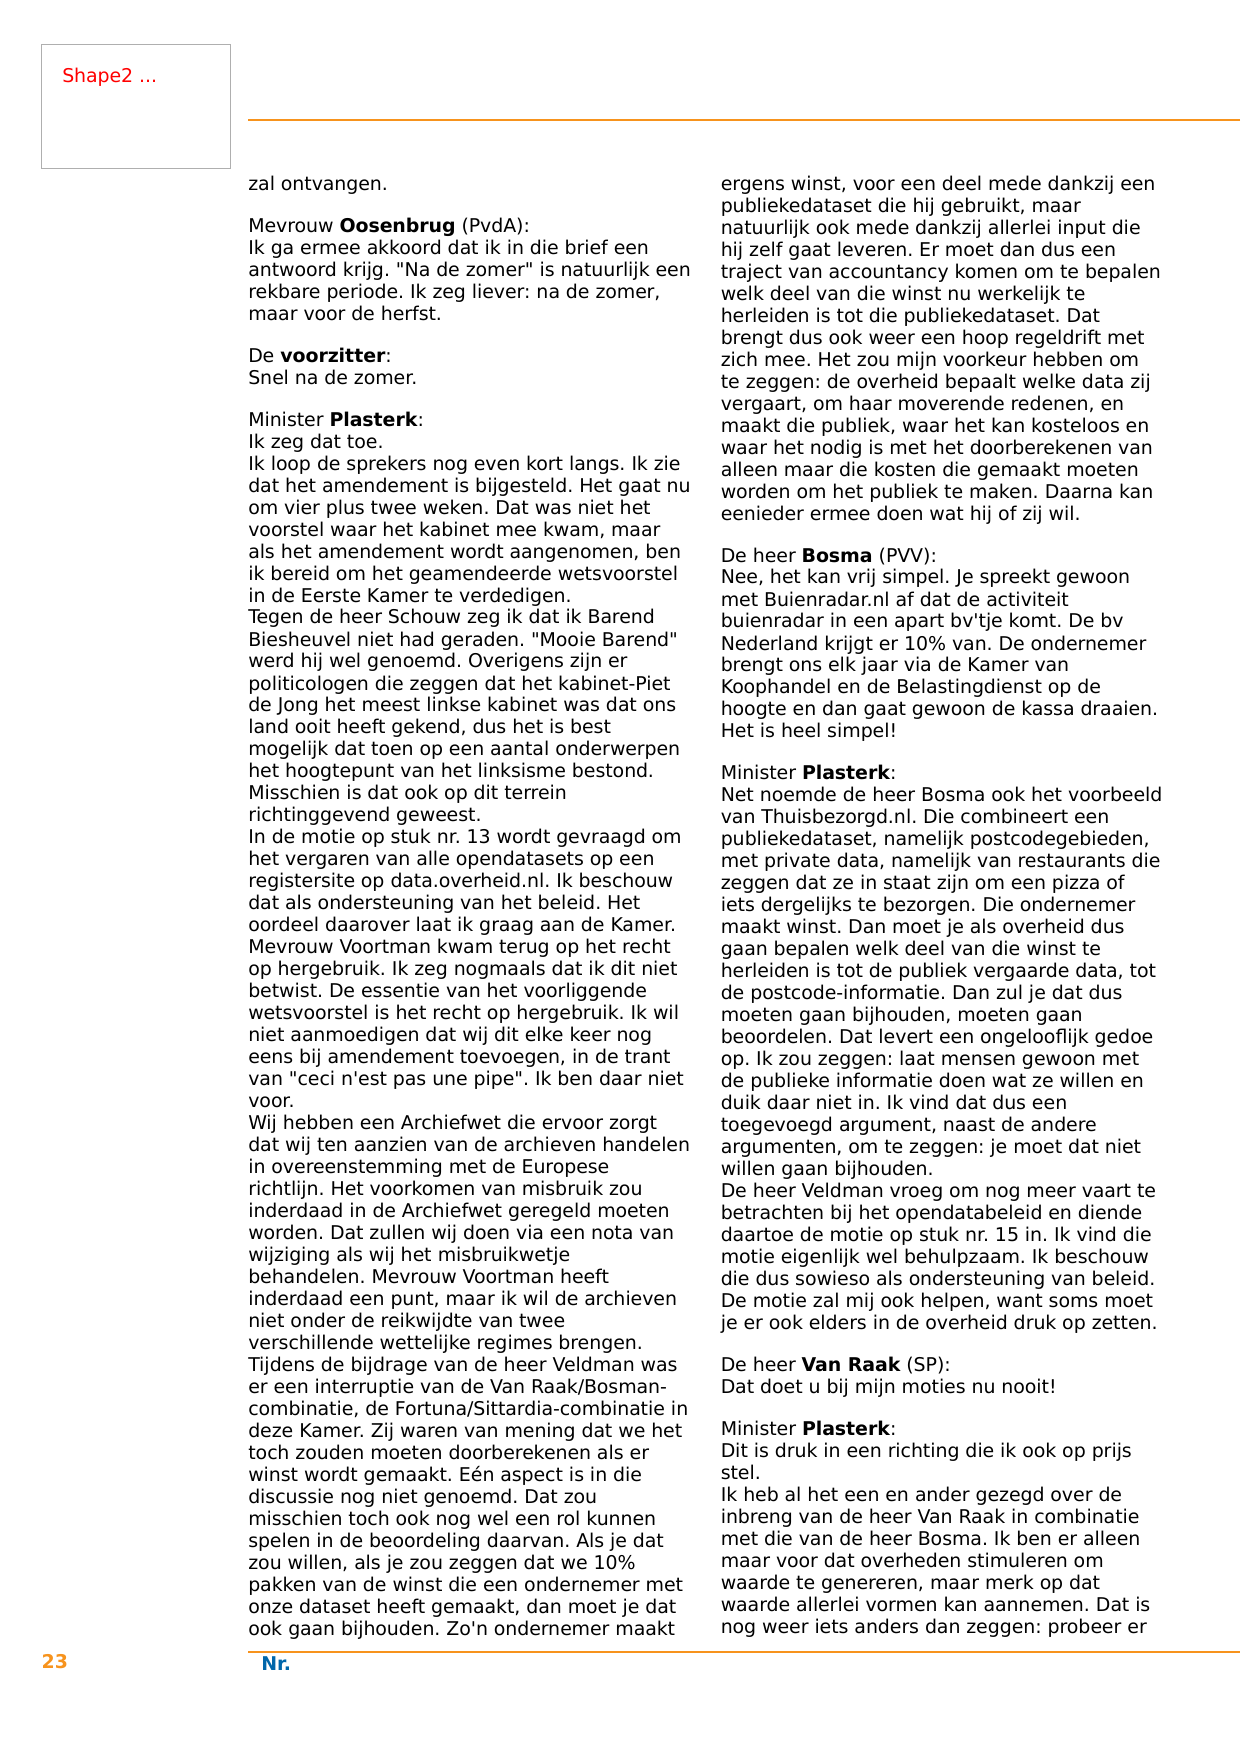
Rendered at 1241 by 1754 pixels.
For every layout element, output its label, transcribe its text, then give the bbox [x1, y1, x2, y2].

text Snel na de zomer. [248, 367, 691, 389]
text Nee, het kan vrij simpel. Je spreekt gewoon met Buienradar.nl af dat de activiteit buienradar in een apart bv'tje komt. De bv Nederland krijgt er 10% van. De ondernemer brengt ons elk jaar via de Kamer van Koophandel en de Belastingdienst op de hoogte en dan gaat gewoon de kassa draaien. Het is heel simpel! [721, 566, 1163, 742]
text Tegen de heer Schouw zeg ik dat ik Barend Biesheuvel niet had geraden. "Mooie Barend" werd hij wel genoemd. Overigens zijn er politicologen die zeggen dat het kabinet-Piet de Jong het meest linkse kabinet was dat ons land ooit heeft gekend, dus het is best mogelijk dat toen op een aantal onderwerpen het hoogtepunt van het linksisme bestond. Misschien is dat ook op dit terrein richtinggevend geweest. [248, 606, 691, 826]
text Minister Plasterk: [248, 409, 691, 431]
text De heer Van Raak (SP): [721, 1354, 1163, 1376]
text Minister Plasterk: [721, 762, 1163, 784]
text Wij hebben een Archiefwet die ervoor zorgt dat wij ten aanzien van de archieven handelen in overeenstemming met de Europese richtlijn. Het voorkomen van misbruik zou inderdaad in de Archiefwet geregeld moeten worden. Dat zullen wij doen via een nota van wijziging als wij het misbruikwetje behandelen. Mevrouw Voortman heeft inderdaad een punt, maar ik wil de archieven niet onder de reikwijdte van twee verschillende wettelijke regimes brengen. [248, 1112, 691, 1354]
text Ik ga ermee akkoord dat ik in die brief een antwoord krijg. "Na de zomer" is natuurlijk een rekbare periode. Ik zeg liever: na de zomer, maar voor de herfst. [248, 237, 691, 325]
text De voorzitter: [248, 345, 691, 367]
text Tijdens de bijdrage van de heer Veldman was er een interruptie van de Van Raak/Bosman-combinatie, de Fortuna/Sittardia-combinatie in deze Kamer. Zij waren van mening dat we het toch zouden moeten doorberekenen als er winst wordt gemaakt. Eén aspect is in die discussie nog niet genoemd. Dat zou misschien toch ook nog wel een rol kunnen spelen in de beoordeling daarvan. Als je dat zou willen, als je zou zeggen dat we 10% pakken van de winst die een ondernemer met onze dataset heeft gemaakt, dan moet je dat ook gaan bijhouden. Zo'n ondernemer maakt [248, 1354, 691, 1639]
text Net noemde de heer Bosma ook het voorbeeld van Thuisbezorgd.nl. Die combineert een publiekedataset, namelijk postcodegebieden, met private data, namelijk van restaurants die zeggen dat ze in staat zijn om een pizza of iets dergelijks te bezorgen. Die ondernemer maakt winst. Dan moet je als overheid dus gaan bepalen welk deel van die winst te herleiden is tot de publiek vergaarde data, tot de postcode-informatie. Dan zul je dat dus moeten gaan bijhouden, moeten gaan beoordelen. Dat levert een ongelooflijk gedoe op. Ik zou zeggen: laat mensen gewoon met de publieke informatie doen wat ze willen en duik daar niet in. Ik vind dat dus een toegevoegd argument, naast de andere argumenten, om te zeggen: je moet dat niet willen gaan bijhouden. [721, 784, 1163, 1180]
text Ik heb al het een en ander gezegd over de inbreng van de heer Van Raak in combinatie met die van de heer Bosma. Ik ben er alleen maar voor dat overheden stimuleren om waarde te genereren, maar merk op dat waarde allerlei vormen kan aannemen. Dat is nog weer iets anders dan zeggen: probeer er [721, 1484, 1163, 1637]
text De heer Bosma (PVV): [721, 544, 1163, 566]
text Dat doet u bij mijn moties nu nooit! [721, 1376, 1163, 1398]
text Mevrouw Oosenbrug (PvdA): [248, 215, 691, 237]
text Dit is druk in een richting die ik ook op prijs stel. [721, 1440, 1163, 1484]
text Minister Plasterk: [721, 1418, 1163, 1440]
text De heer Veldman vroeg om nog meer vaart te betrachten bij het opendatabeleid en diende daartoe de motie op stuk nr. 15 in. Ik vind die motie eigenlijk wel behulpzaam. Ik beschouw die dus sowieso als ondersteuning van beleid. De motie zal mij ook helpen, want soms moet je er ook elders in de overheid druk op zetten. [721, 1180, 1163, 1334]
text Mevrouw Voortman kwam terug op het recht op hergebruik. Ik zeg nogmaals dat ik dit niet betwist. De essentie van het voorliggende wetsvoorstel is het recht op hergebruik. Ik wil niet aanmoedigen dat wij dit elke keer nog eens bij amendement toevoegen, in de trant van "ceci n'est pas une pipe". Ik ben daar niet voor. [248, 936, 691, 1112]
text Ik loop de sprekers nog even kort langs. Ik zie dat het amendement is bijgesteld. Het gaat nu om vier plus twee weken. Dat was niet het voorstel waar het kabinet mee kwam, maar als het amendement wordt aangenomen, ben ik bereid om het geamendeerde wetsvoorstel in de Eerste Kamer te verdedigen. [248, 453, 691, 606]
text In de motie op stuk nr. 13 wordt gevraagd om het vergaren van alle opendatasets op een registersite op data.overheid.nl. Ik beschouw dat als ondersteuning van het beleid. Het oordeel daarover laat ik graag aan de Kamer. [248, 826, 691, 936]
text Ik zeg dat toe. [248, 431, 691, 453]
text ergens winst, voor een deel mede dankzij een publiekedataset die hij gebruikt, maar natuurlijk ook mede dankzij allerlei input die hij zelf gaat leveren. Er moet dan dus een traject van accountancy komen om te bepalen welk deel van die winst nu werkelijk te herleiden is tot die publiekedataset. Dat brengt dus ook weer een hoop regeldrift met zich mee. Het zou mijn voorkeur hebben om te zeggen: de overheid bepaalt welke data zij vergaart, om haar moverende redenen, en maakt die publiek, waar het kan kosteloos en waar het nodig is met het doorberekenen van alleen maar die kosten die gemaakt moeten worden om het publiek te maken. Daarna kan eenieder ermee doen wat hij of zij wil. [721, 173, 1163, 524]
text zal ontvangen. [248, 173, 691, 195]
